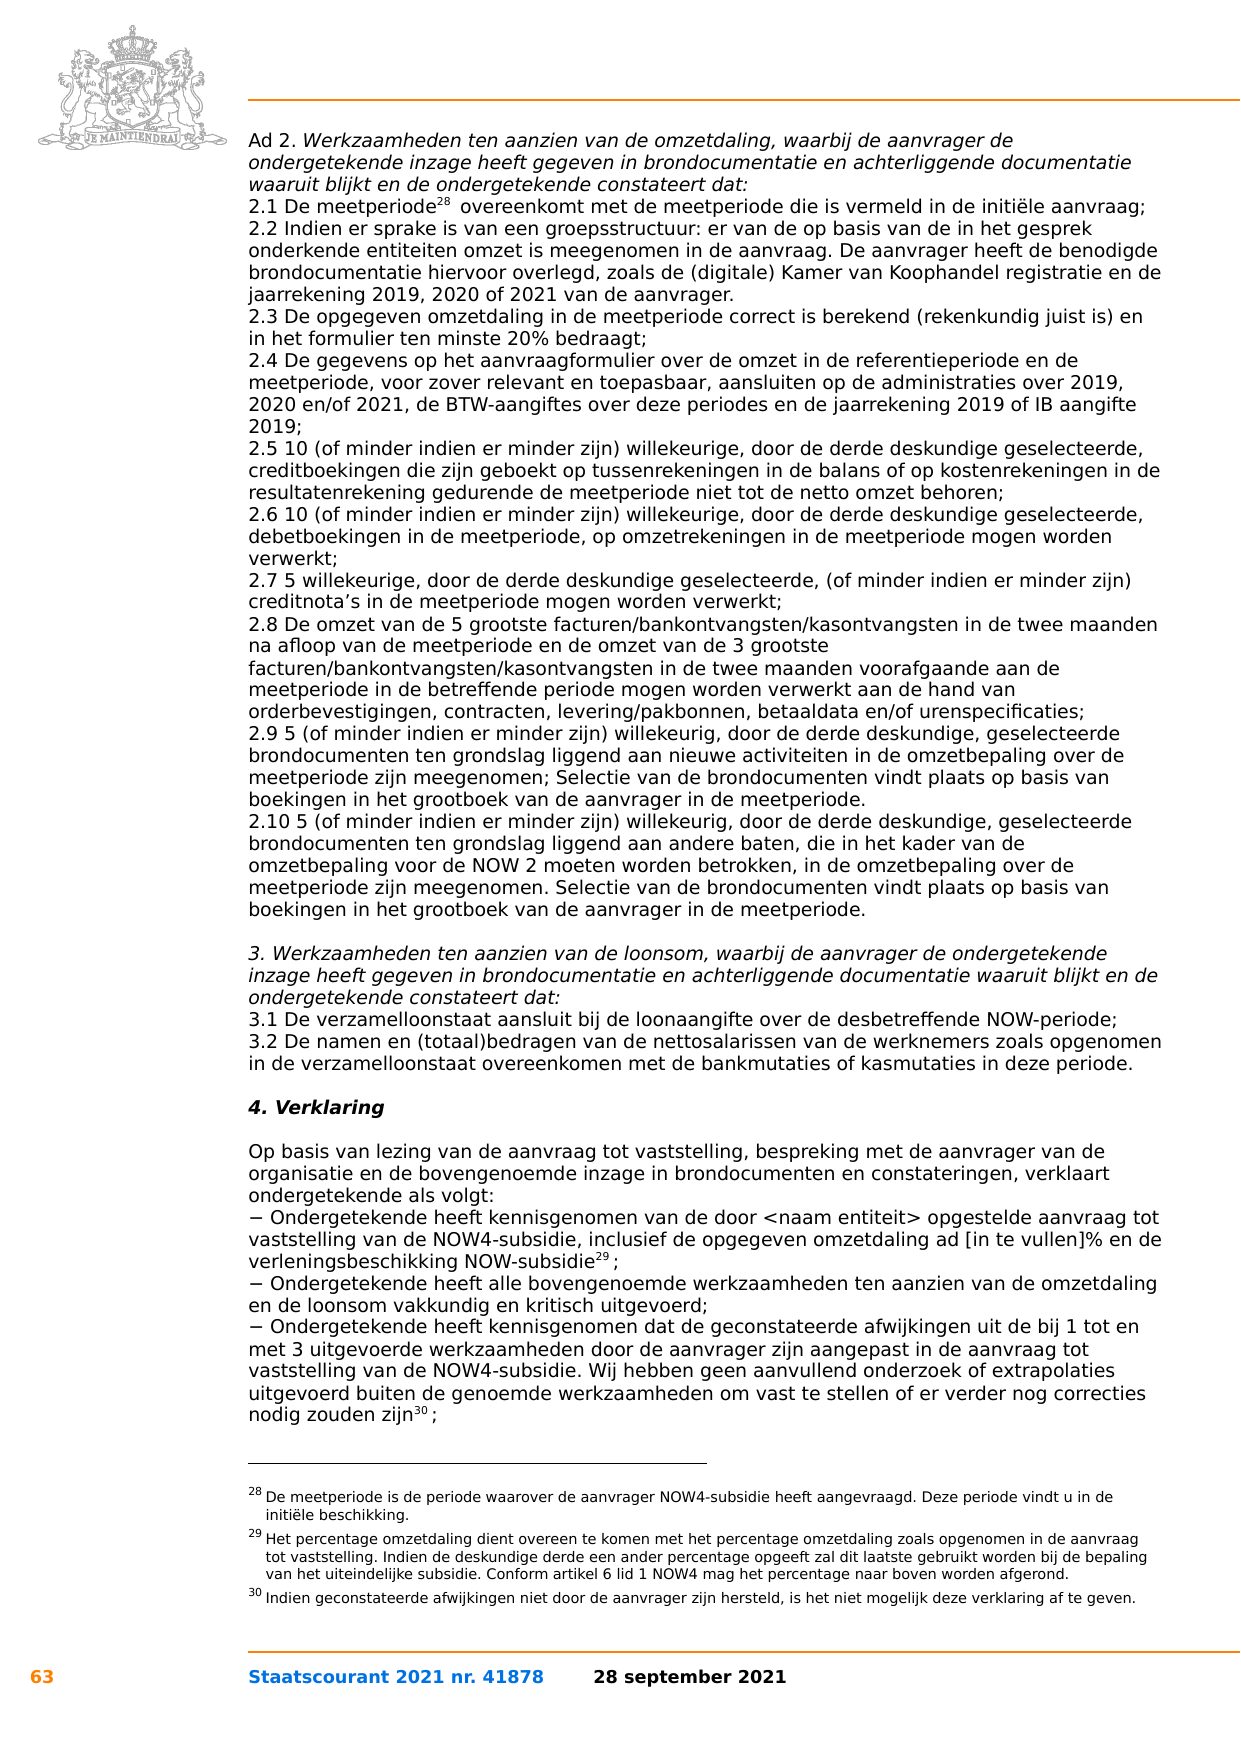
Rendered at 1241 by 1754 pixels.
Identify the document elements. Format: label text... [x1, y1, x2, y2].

text 3.1 De verzamelloonstaat aansluit bij de loonaangifte over de desbetreffende NOW-periode; [248, 1009, 1163, 1031]
text − Ondergetekende heeft kennisgenomen van de door <naam entiteit> opgestelde aanvraag tot vaststelling van de NOW4-subsidie, inclusief de opgegeven omzetdaling ad [in te vullen]% en de verleningsbeschikking NOW-subsidie; [248, 1207, 1163, 1272]
text Indien geconstateerde afwijkingen niet door de aanvrager zijn hersteld, is het niet mogelijk deze verklaring af te geven. [248, 1586, 1163, 1608]
subtitle 4. Verklaring [248, 1097, 1163, 1119]
text Ad 2. Werkzaamheden ten aanzien van de omzetdaling, waarbij de aanvrager de ondergetekende inzage heeft gegeven in brondocumentatie en achterliggende documentatie waaruit blijkt en de ondergetekende constateert dat: [248, 130, 1163, 196]
text − Ondergetekende heeft kennisgenomen dat de geconstateerde afwijkingen uit de bij 1 tot en met 3 uitgevoerde werkzaamheden door de aanvrager zijn aangepast in de aanvraag tot vaststelling van de NOW4-subsidie. Wij hebben geen aanvullend onderzoek of extrapolaties uitgevoerd buiten de genoemde werkzaamheden om vast te stellen of er verder nog correcties nodig zouden zijn; [248, 1316, 1163, 1426]
text Op basis van lezing van de aanvraag tot vaststelling, bespreking met de aanvrager van de organisatie en de bovengenoemde inzage in brondocumenten en constateringen, verklaart ondergetekende als volgt: [248, 1141, 1163, 1207]
text − Ondergetekende heeft alle bovengenoemde werkzaamheden ten aanzien van de omzetdaling en de loonsom vakkundig en kritisch uitgevoerd; [248, 1272, 1163, 1316]
text 2.5 10 (of minder indien er minder zijn) willekeurige, door de derde deskundige geselecteerde, creditboekingen die zijn geboekt op tussenrekeningen in de balans of op kostenrekeningen in de resultatenrekening gedurende de meetperiode niet tot de netto omzet behoren; [248, 438, 1163, 503]
text 2.1 De meetperiode overeenkomt met de meetperiode die is vermeld in de initiële aanvraag; [248, 196, 1163, 218]
text Het percentage omzetdaling dient overeen te komen met het percentage omzetdaling zoals opgenomen in de aanvraag tot vaststelling. Indien de deskundige derde een ander percentage opgeeft zal dit laatste gebruikt worden bij de bepaling van het uiteindelijke subsidie. Conform artikel 6 lid 1 NOW4 mag het percentage naar boven worden afgerond. [248, 1527, 1163, 1583]
text 2.9 5 (of minder indien er minder zijn) willekeurig, door de derde deskundige, geselecteerde brondocumenten ten grondslag liggend aan nieuwe activiteiten in de omzetbepaling over de meetperiode zijn meegenomen; Selectie van de brondocumenten vindt plaats op basis van boekingen in het grootboek van de aanvrager in de meetperiode. [248, 723, 1163, 811]
text 2.10 5 (of minder indien er minder zijn) willekeurig, door de derde deskundige, geselecteerde brondocumenten ten grondslag liggend aan andere baten, die in het kader van de omzetbepaling voor de NOW 2 moeten worden betrokken, in de omzetbepaling over de meetperiode zijn meegenomen. Selectie van de brondocumenten vindt plaats op basis van boekingen in het grootboek van de aanvrager in de meetperiode. [248, 811, 1163, 921]
text 3. Werkzaamheden ten aanzien van de loonsom, waarbij de aanvrager de ondergetekende inzage heeft gegeven in brondocumentatie en achterliggende documentatie waaruit blijkt en de ondergetekende constateert dat: [248, 943, 1163, 1009]
text 2.8 De omzet van de 5 grootste facturen/bankontvangsten/kasontvangsten in de twee maanden na afloop van de meetperiode en de omzet van de 3 grootste facturen/bankontvangsten/kasontvangsten in de twee maanden voorafgaande aan de meetperiode in de betreffende periode mogen worden verwerkt aan de hand van orderbevestigingen, contracten, levering/pakbonnen, betaaldata en/of urenspecificaties; [248, 613, 1163, 723]
picture [38, 25, 227, 150]
text 2.6 10 (of minder indien er minder zijn) willekeurige, door de derde deskundige geselecteerde, debetboekingen in de meetperiode, op omzetrekeningen in de meetperiode mogen worden verwerkt; [248, 503, 1163, 569]
text 2.3 De opgegeven omzetdaling in de meetperiode correct is berekend (rekenkundig juist is) en in het formulier ten minste 20% bedraagt; [248, 306, 1163, 350]
text 2.2 Indien er sprake is van een groepsstructuur: er van de op basis van de in het gesprek onderkende entiteiten omzet is meegenomen in de aanvraag. De aanvrager heeft de benodigde brondocumentatie hiervoor overlegd, zoals de (digitale) Kamer van Koophandel registratie en de jaarrekening 2019, 2020 of 2021 van de aanvrager. [248, 218, 1163, 306]
text 2.7 5 willekeurige, door de derde deskundige geselecteerde, (of minder indien er minder zijn) creditnota’s in de meetperiode mogen worden verwerkt; [248, 569, 1163, 613]
text 2.4 De gegevens op het aanvraagformulier over de omzet in de referentieperiode en de meetperiode, voor zover relevant en toepasbaar, aansluiten op de administraties over 2019, 2020 en/of 2021, de BTW-aangiftes over deze periodes en de jaarrekening 2019 of IB aangifte 2019; [248, 350, 1163, 438]
text 3.2 De namen en (totaal)bedragen van de nettosalarissen van de werknemers zoals opgenomen in de verzamelloonstaat overeenkomen met de bankmutaties of kasmutaties in deze periode. [248, 1031, 1163, 1075]
text De meetperiode is de periode waarover de aanvrager NOW4-subsidie heeft aangevraagd. Deze periode vindt u in de initiële beschikking. [248, 1485, 1163, 1524]
